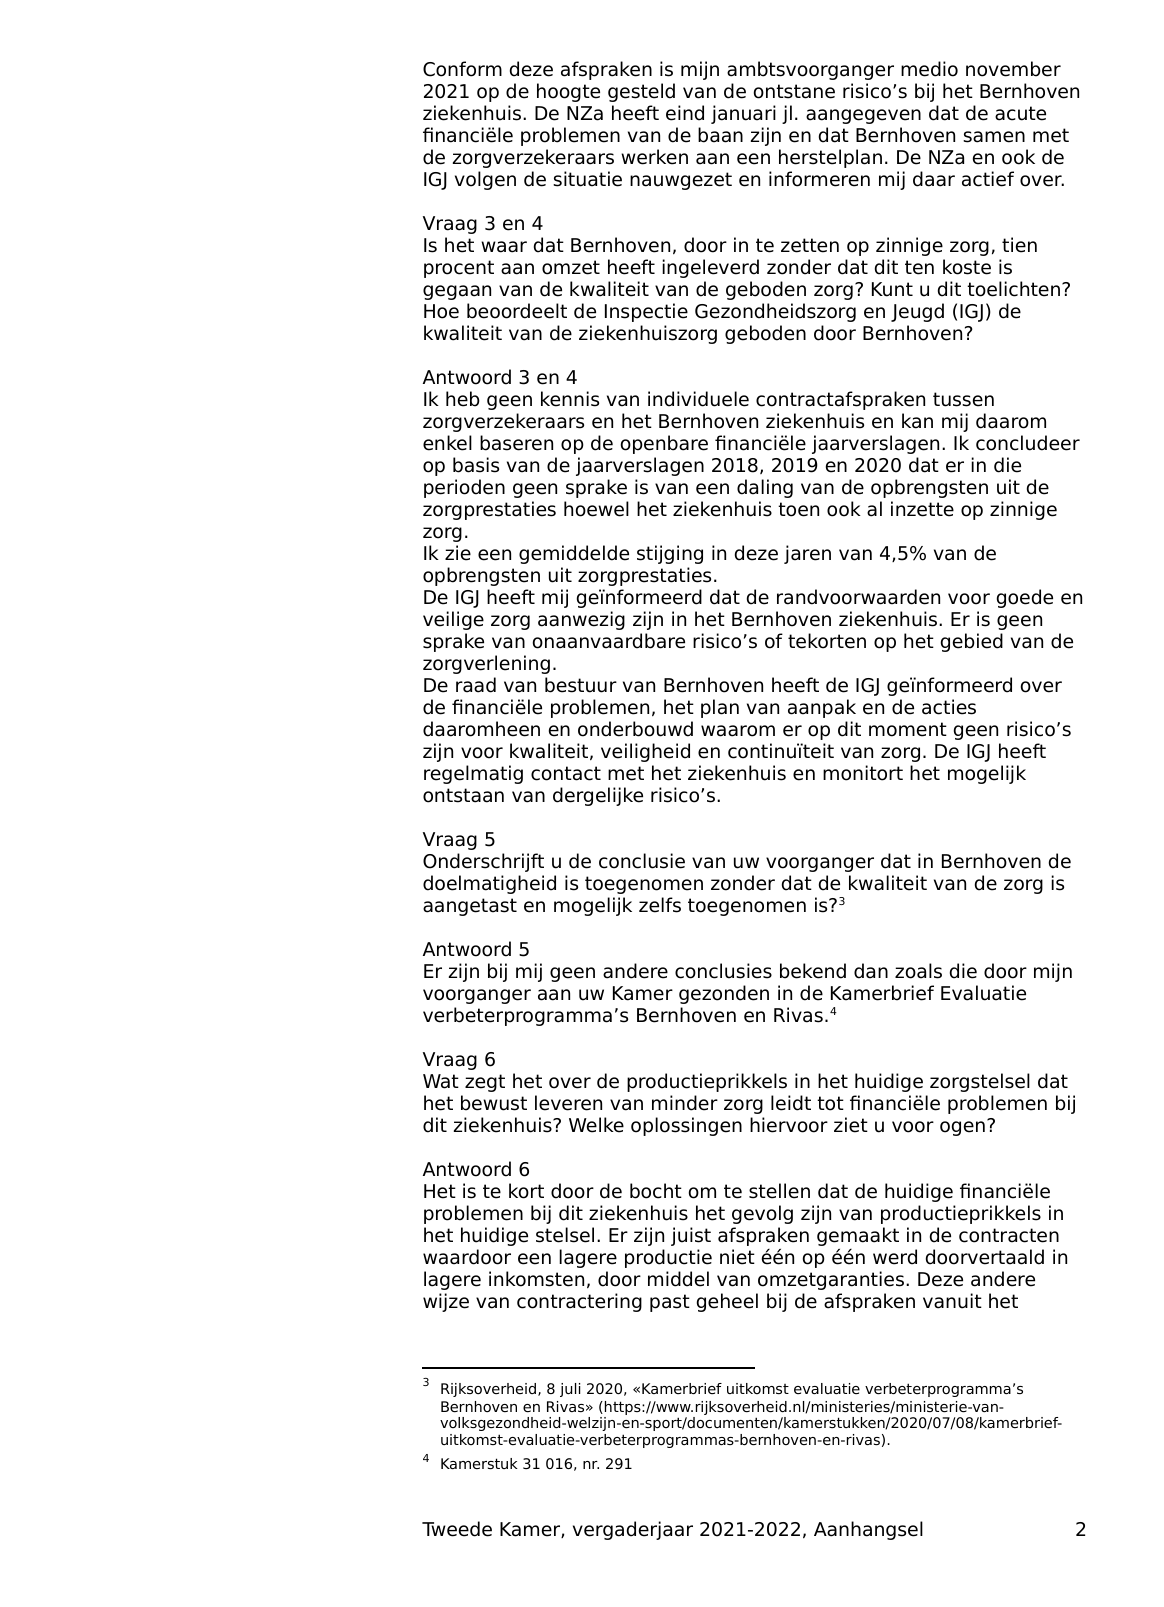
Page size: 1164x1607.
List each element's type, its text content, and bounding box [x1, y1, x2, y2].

text Er zijn bij mij geen andere conclusies bekend dan zoals die door mijn voorganger aan uw Kamer gezonden in de Kamerbrief Evaluatie verbeterprogramma’s Bernhoven en Rivas. [422, 961, 1087, 1027]
text Rijksoverheid, 8 juli 2020, «Kamerbrief uitkomst evaluatie verbeterprogramma’s Bernhoven en Rivas» (https://www.rijksoverheid.nl/ministeries/ministerie-van-volksgezondheid-welzijn-en-sport/documenten/kamerstukken/2020/07/08/kamerbrief-uitkomst-evaluatie-verbeterprogrammas-bernhoven-en-rivas). [422, 1377, 1087, 1449]
text Onderschrijft u de conclusie van uw voorganger dat in Bernhoven de doelmatigheid is toegenomen zonder dat de kwaliteit van de zorg is aangetast en mogelijk zelfs toegenomen is? [422, 851, 1087, 917]
text Conform deze afspraken is mijn ambtsvoorganger medio november 2021 op de hoogte gesteld van de ontstane risico’s bij het Bernhoven ziekenhuis. De NZa heeft eind januari jl. aangegeven dat de acute financiële problemen van de baan zijn en dat Bernhoven samen met de zorgverzekeraars werken aan een herstelplan. De NZa en ook de IGJ volgen de situatie nauwgezet en informeren mij daar actief over. [422, 59, 1087, 191]
text Wat zegt het over de productieprikkels in het huidige zorgstelsel dat het bewust leveren van minder zorg leidt tot financiële problemen bij dit ziekenhuis? Welke oplossingen hiervoor ziet u voor ogen? [422, 1071, 1087, 1137]
text Vraag 3 en 4 [422, 213, 1087, 235]
text De IGJ heeft mij geïnformeerd dat de randvoorwaarden voor goede en veilige zorg aanwezig zijn in het Bernhoven ziekenhuis. Er is geen sprake van onaanvaardbare risico’s of tekorten op het gebied van de zorgverlening. [422, 587, 1087, 675]
text Hoe beoordeelt de Inspectie Gezondheidszorg en Jeugd (IGJ) de kwaliteit van de ziekenhuiszorg geboden door Bernhoven? [422, 301, 1087, 345]
text Ik zie een gemiddelde stijging in deze jaren van 4,5% van de opbrengsten uit zorgprestaties. [422, 543, 1087, 587]
text Kamerstuk 31 016, nr. 291 [422, 1452, 1087, 1474]
text Vraag 5 [422, 829, 1087, 851]
text Het is te kort door de bocht om te stellen dat de huidige financiële problemen bij dit ziekenhuis het gevolg zijn van productieprikkels in het huidige stelsel. Er zijn juist afspraken gemaakt in de contracten waardoor een lagere productie niet één op één werd doorvertaald in lagere inkomsten, door middel van omzetgaranties. Deze andere wijze van contractering past geheel bij de afspraken vanuit het [422, 1181, 1087, 1313]
text De raad van bestuur van Bernhoven heeft de IGJ geïnformeerd over de financiële problemen, het plan van aanpak en de acties daaromheen en onderbouwd waarom er op dit moment geen risico’s zijn voor kwaliteit, veiligheid en continuïteit van zorg. De IGJ heeft regelmatig contact met het ziekenhuis en monitort het mogelijk ontstaan van dergelijke risico’s. [422, 675, 1087, 807]
text Is het waar dat Bernhoven, door in te zetten op zinnige zorg, tien procent aan omzet heeft ingeleverd zonder dat dit ten koste is gegaan van de kwaliteit van de geboden zorg? Kunt u dit toelichten? [422, 235, 1087, 301]
text Vraag 6 [422, 1049, 1087, 1071]
text Ik heb geen kennis van individuele contractafspraken tussen zorgverzekeraars en het Bernhoven ziekenhuis en kan mij daarom enkel baseren op de openbare financiële jaarverslagen. Ik concludeer op basis van de jaarverslagen 2018, 2019 en 2020 dat er in die perioden geen sprake is van een daling van de opbrengsten uit de zorgprestaties hoewel het ziekenhuis toen ook al inzette op zinnige zorg. [422, 389, 1087, 543]
text Antwoord 6 [422, 1159, 1087, 1181]
text Antwoord 5 [422, 939, 1087, 961]
text Antwoord 3 en 4 [422, 367, 1087, 389]
